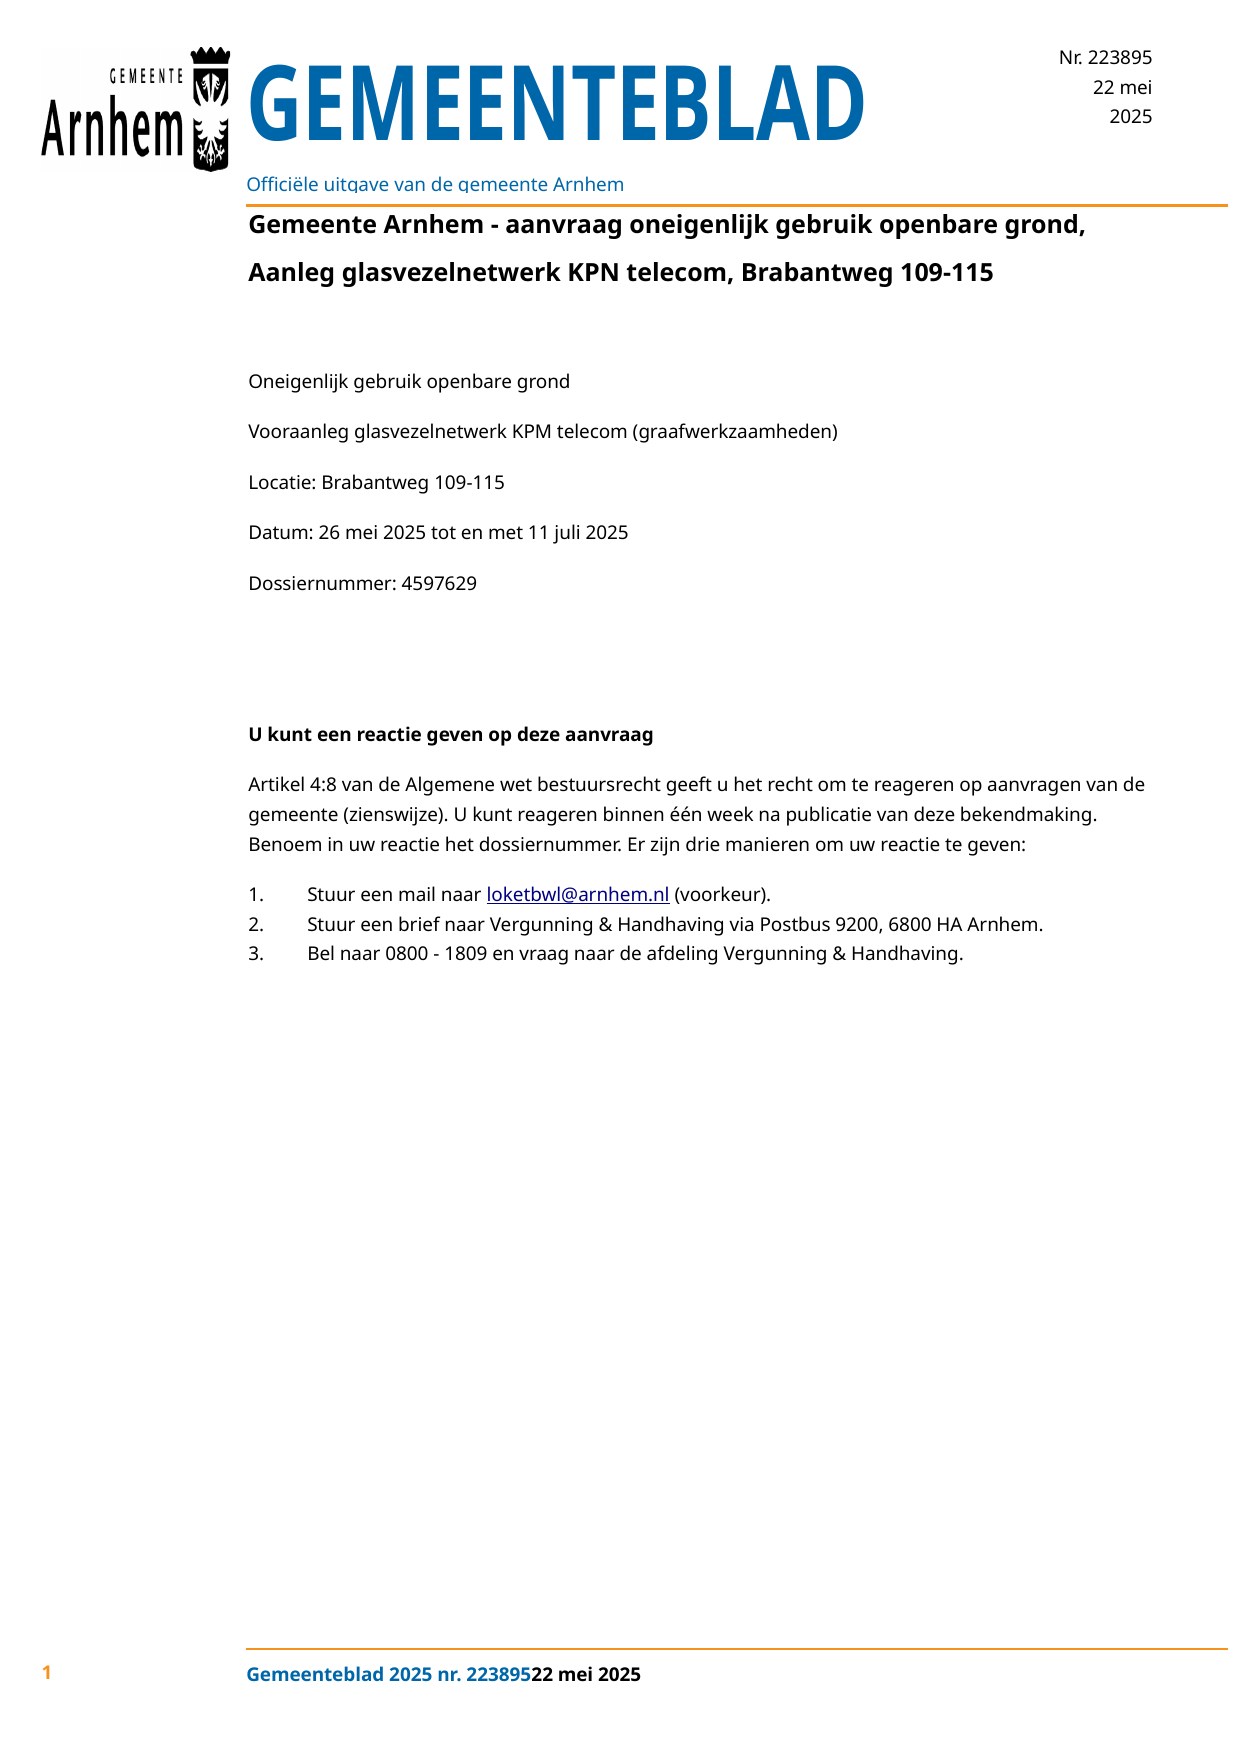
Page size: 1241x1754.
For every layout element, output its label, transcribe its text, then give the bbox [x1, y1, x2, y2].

list Stuur een mail naar loketbwl@arnhem.nl (voorkeur). [248, 881, 1152, 907]
text Locatie: Brabantweg 109-115 [248, 469, 1152, 495]
text Vooraanleg glasvezelnetwerk KPM telecom (graafwerkzaamheden) [248, 419, 1152, 444]
text Datum: 26 mei 2025 tot en met 11 juli 2025 [248, 519, 1152, 545]
picture [41, 47, 231, 172]
list Bel naar 0800 - 1809 en vraag naar de afdeling Vergunning & Handhaving. [248, 940, 1152, 966]
text Dossiernummer: 4597629 [248, 570, 1152, 596]
text U kunt een reactie geven op deze aanvraag [248, 721, 1152, 747]
text Artikel 4:8 van de Algemene wet bestuursrecht geeft u het recht om te reageren op aanvragen van de gemeente (zienswijze). U kunt reageren binnen één week na publicatie van deze bekendmaking. Benoem in uw reactie het dossiernummer. Er zijn drie manieren om uw reactie te geven: [248, 772, 1152, 857]
text Gemeente Arnhem - aanvraag oneigenlijk gebruik openbare grond, Aanleg glasvezelnetwerk KPN telecom, Brabantweg 109-115 [248, 207, 1152, 288]
list Stuur een brief naar Vergunning & Handhaving via Postbus 9200, 6800 HA Arnhem. [248, 911, 1152, 937]
text Oneigenlijk gebruik openbare grond [248, 368, 1152, 394]
